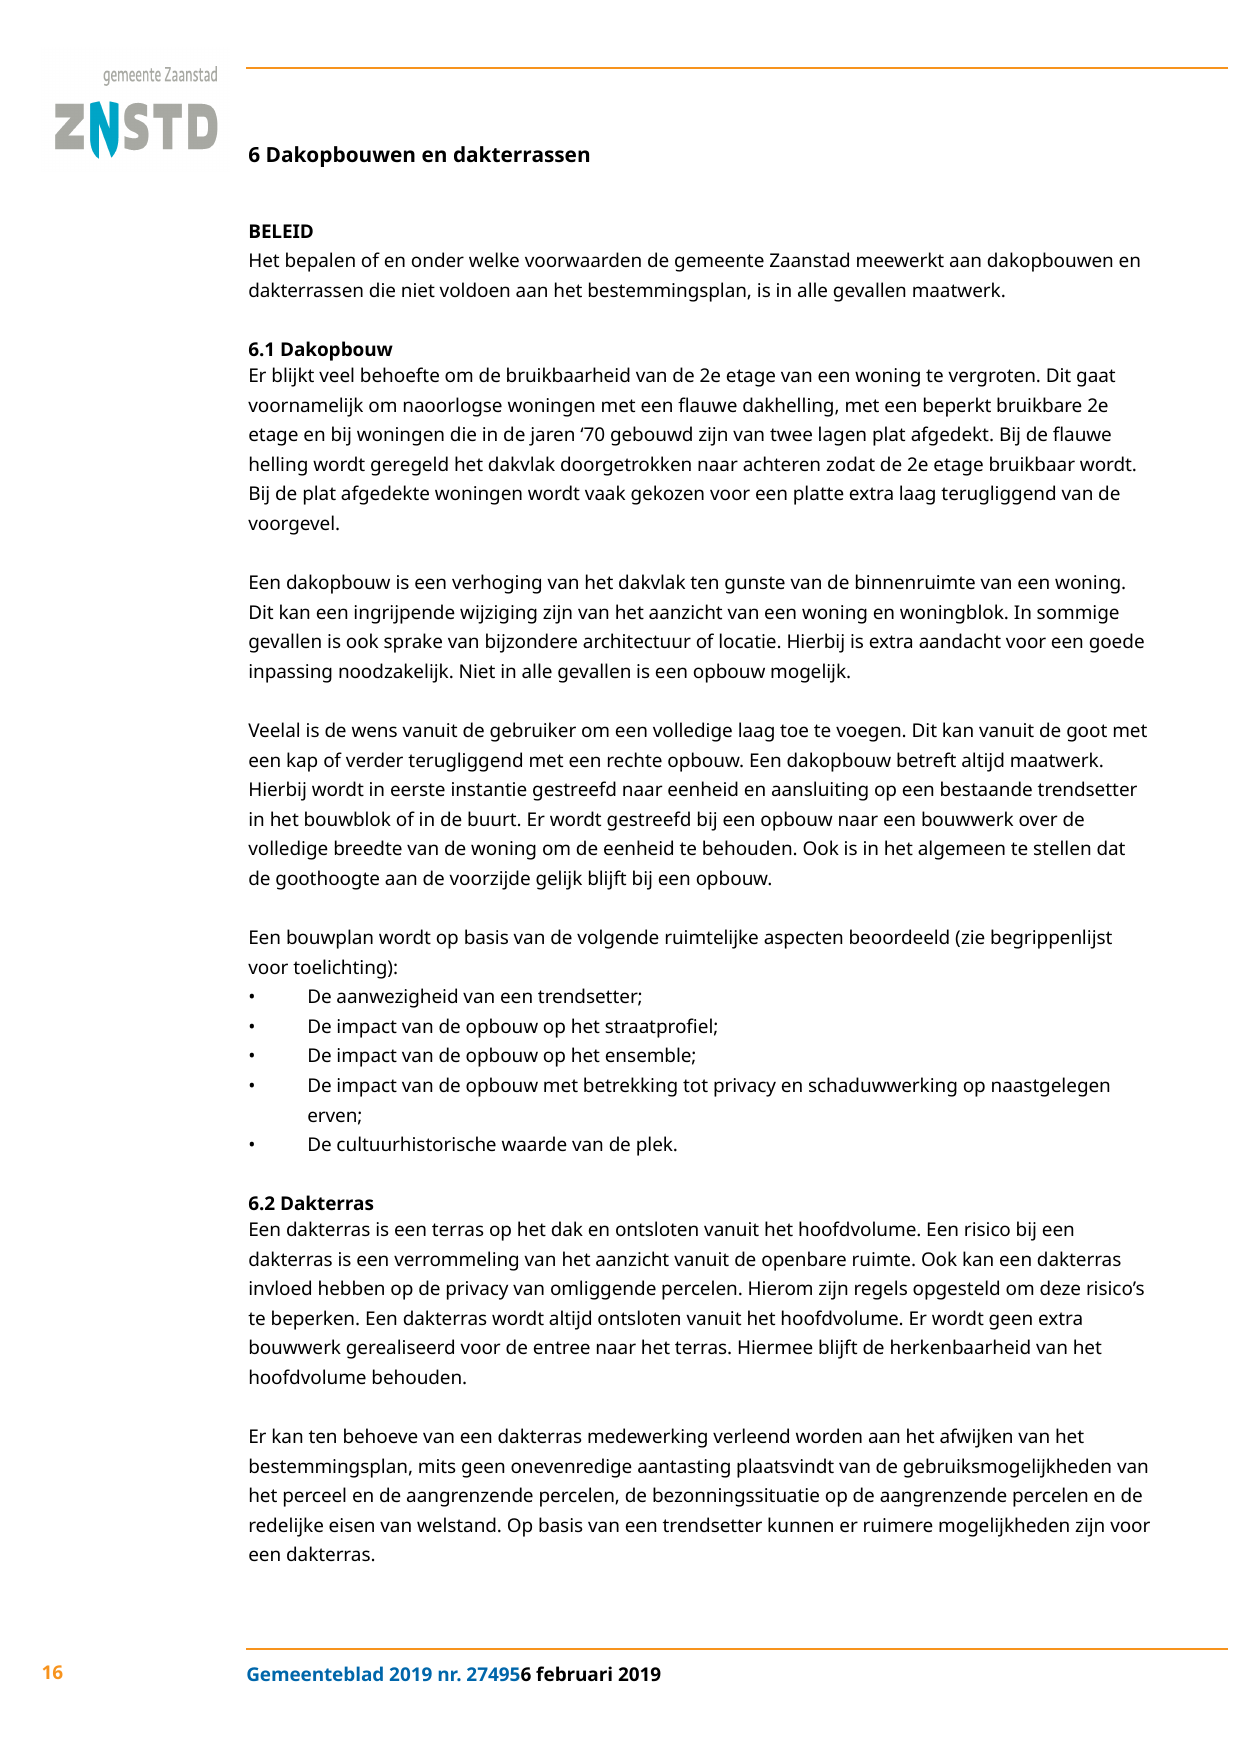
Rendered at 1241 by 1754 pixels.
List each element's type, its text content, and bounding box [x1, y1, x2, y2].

list De cultuurhistorische waarde van de plek. [248, 1131, 1152, 1157]
text 6.1 Dakopbouw [248, 336, 1152, 362]
list De aanwezigheid van een trendsetter; [248, 983, 1152, 1009]
text 6.2 Dakterras [248, 1191, 1152, 1216]
text 6 Dakopbouwen en dakterrassen [248, 140, 1152, 169]
text Het bepalen of en onder welke voorwaarden de gemeente Zaanstad meewerkt aan dakopbouwen en dakterrassen die niet voldoen aan het bestemmingsplan, is in alle gevallen maatwerk. [248, 248, 1152, 303]
list De impact van de opbouw op het straatprofiel; [248, 1013, 1152, 1039]
text Een dakterras is een terras op het dak en ontsloten vanuit het hoofdvolume. Een risico bij een dakterras is een verrommeling van het aanzicht vanuit de openbare ruimte. Ook kan een dakterras invloed hebben op de privacy van omliggende percelen. Hierom zijn regels opgesteld om deze risico’s te beperken. Een dakterras wordt altijd ontsloten vanuit het hoofdvolume. Er wordt geen extra bouwwerk gerealiseerd voor de entree naar het terras. Hiermee blijft de herkenbaarheid van het hoofdvolume behouden. [248, 1216, 1152, 1390]
text Een dakopbouw is een verhoging van het dakvlak ten gunste van de binnenruimte van een woning. Dit kan een ingrijpende wijziging zijn van het aanzicht van een woning en woningblok. In sommige gevallen is ook sprake van bijzondere architectuur of locatie. Hierbij is extra aandacht voor een goede inpassing noodzakelijk. Niet in alle gevallen is een opbouw mogelijk. [248, 569, 1152, 684]
text Een bouwplan wordt op basis van de volgende ruimtelijke aspecten beoordeeld (zie begrippenlijst voor toelichting): [248, 924, 1152, 979]
text Veelal is de wens vanuit de gebruiker om een volledige laag toe te voegen. Dit kan vanuit de goot met een kap of verder terugliggend met een rechte opbouw. Een dakopbouw betreft altijd maatwerk. Hierbij wordt in eerste instantie gestreefd naar eenheid en aansluiting op een bestaande trendsetter in het bouwblok of in de buurt. Er wordt gestreefd bij een opbouw naar een bouwwerk over de volledige breedte van de woning om de eenheid te behouden. Ook is in het algemeen te stellen dat de goothoogte aan de voorzijde gelijk blijft bij een opbouw. [248, 717, 1152, 891]
text Er kan ten behoeve van een dakterras medewerking verleend worden aan het afwijken van het bestemmingsplan, mits geen onevenredige aantasting plaatsvindt van de gebruiksmogelijkheden van het perceel en de aangrenzende percelen, de bezonningssituatie op de aangrenzende percelen en de redelijke eisen van welstand. Op basis van een trendsetter kunnen er ruimere mogelijkheden zijn voor een dakterras. [248, 1423, 1152, 1567]
text Er blijkt veel behoefte om de bruikbaarheid van de 2e etage van een woning te vergroten. Dit gaat voornamelijk om naoorlogse woningen met een flauwe dakhelling, met een beperkt bruikbare 2e etage en bij woningen die in de jaren ‘70 gebouwd zijn van twee lagen plat afgedekt. Bij de flauwe helling wordt geregeld het dakvlak doorgetrokken naar achteren zodat de 2e etage bruikbaar wordt. Bij de plat afgedekte woningen wordt vaak gekozen voor een platte extra laag terugliggend van de voorgevel. [248, 362, 1152, 536]
list De impact van de opbouw met betrekking tot privacy en schaduwwerking op naastgelegen erven; [248, 1072, 1152, 1127]
text BELEID [248, 218, 1152, 244]
list De impact van de opbouw op het ensemble; [248, 1043, 1152, 1068]
picture [41, 47, 231, 172]
